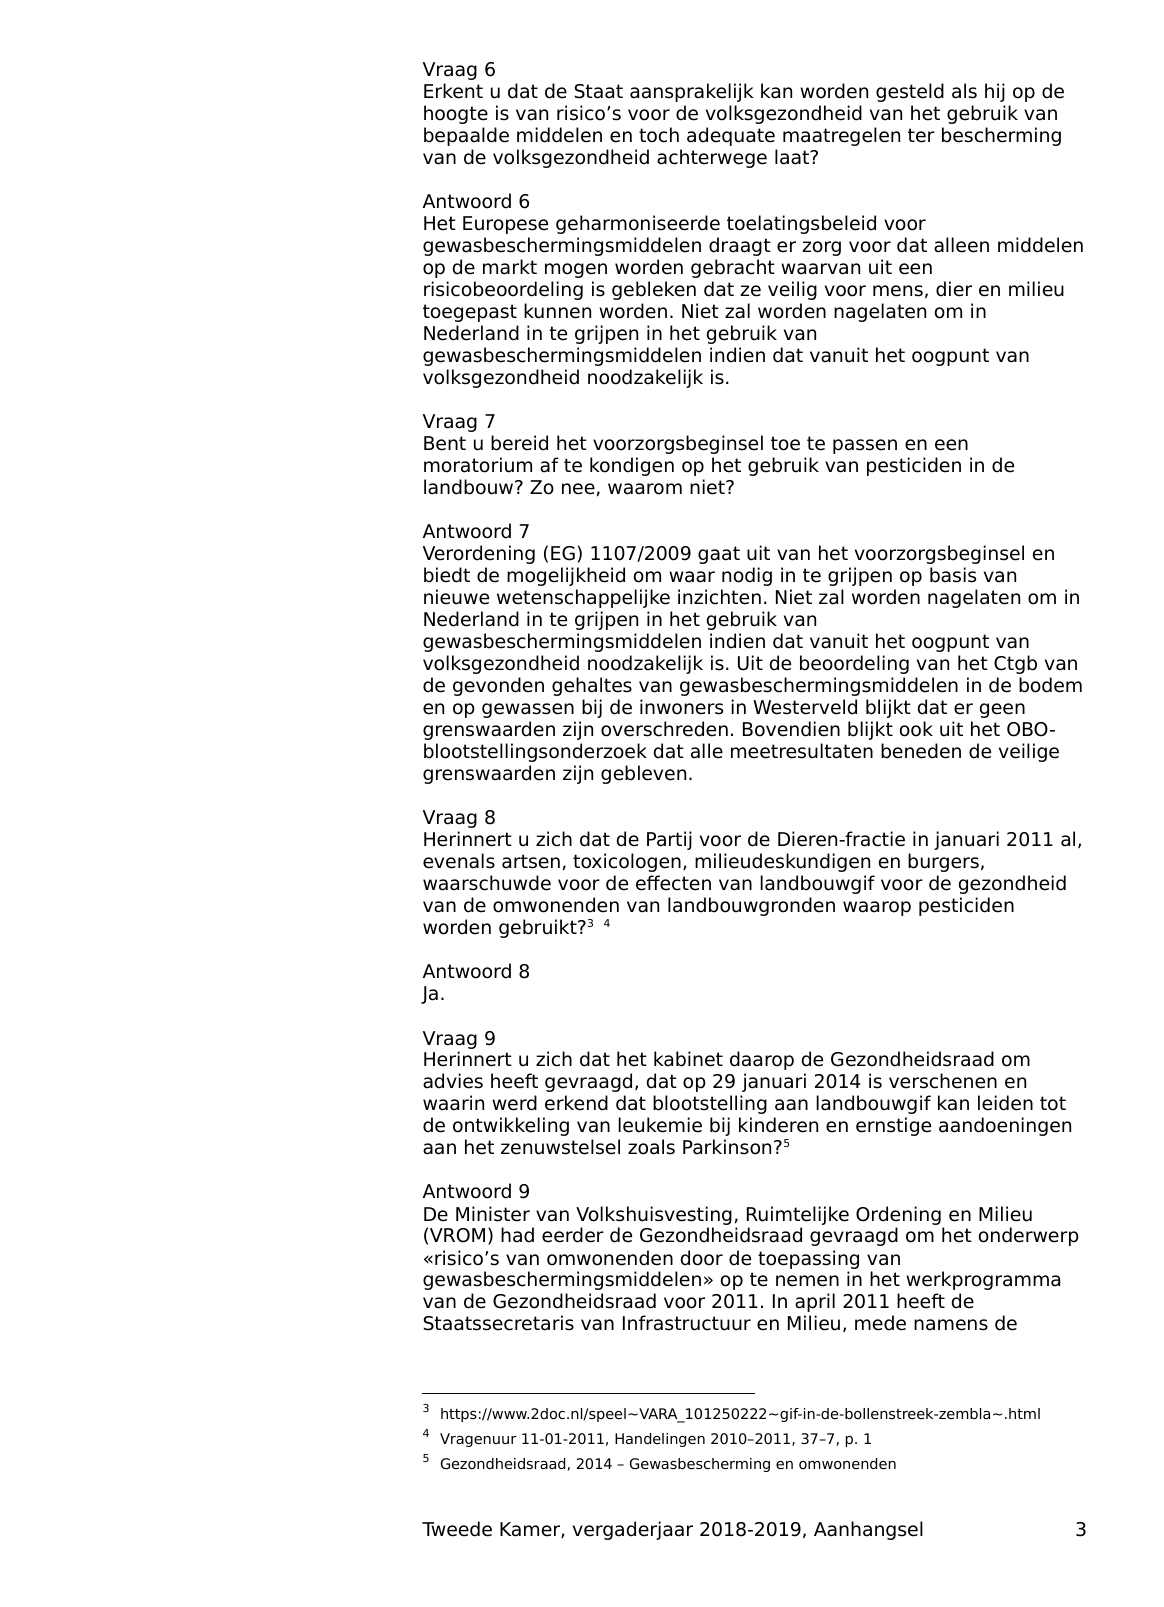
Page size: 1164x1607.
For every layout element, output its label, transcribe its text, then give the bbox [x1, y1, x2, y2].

text Vragenuur 11-01-2011, Handelingen 2010–2011, 37–7, p. 1 [422, 1427, 1087, 1449]
text Vraag 7 [422, 411, 1087, 433]
text De Minister van Volkshuisvesting, Ruimtelijke Ordening en Milieu (VROM) had eerder de Gezondheidsraad gevraagd om het onderwerp «risico’s van omwonenden door de toepassing van gewasbeschermingsmiddelen» op te nemen in het werkprogramma van de Gezondheidsraad voor 2011. In april 2011 heeft de Staatssecretaris van Infrastructuur en Milieu, mede namens de [422, 1203, 1087, 1335]
text https://www.2doc.nl/speel~VARA_101250222~gif-in-de-bollenstreek-zembla~.html [422, 1402, 1087, 1424]
text Ja. [422, 983, 1087, 1005]
text Gezondheidsraad, 2014 – Gewasbescherming en omwonenden [422, 1452, 1087, 1474]
text Antwoord 9 [422, 1181, 1087, 1203]
text Antwoord 6 [422, 191, 1087, 213]
text Vraag 9 [422, 1027, 1087, 1049]
text Herinnert u zich dat het kabinet daarop de Gezondheidsraad om advies heeft gevraagd, dat op 29 januari 2014 is verschenen en waarin werd erkend dat blootstelling aan landbouwgif kan leiden tot de ontwikkeling van leukemie bij kinderen en ernstige aandoeningen aan het zenuwstelsel zoals Parkinson? [422, 1049, 1087, 1159]
text Verordening (EG) 1107/2009 gaat uit van het voorzorgsbeginsel en biedt de mogelijkheid om waar nodig in te grijpen op basis van nieuwe wetenschappelijke inzichten. Niet zal worden nagelaten om in Nederland in te grijpen in het gebruik van gewasbeschermingsmiddelen indien dat vanuit het oogpunt van volksgezondheid noodzakelijk is. Uit de beoordeling van het Ctgb van de gevonden gehaltes van gewasbeschermingsmiddelen in de bodem en op gewassen bij de inwoners in Westerveld blijkt dat er geen grenswaarden zijn overschreden. Bovendien blijkt ook uit het OBO-blootstellingsonderzoek dat alle meetresultaten beneden de veilige grenswaarden zijn gebleven. [422, 543, 1087, 785]
text Bent u bereid het voorzorgsbeginsel toe te passen en een moratorium af te kondigen op het gebruik van pesticiden in de landbouw? Zo nee, waarom niet? [422, 433, 1087, 499]
text Herinnert u zich dat de Partij voor de Dieren-fractie in januari 2011 al, evenals artsen, toxicologen, milieudeskundigen en burgers, waarschuwde voor de effecten van landbouwgif voor de gezondheid van de omwonenden van landbouwgronden waarop pesticiden worden gebruikt? [422, 829, 1087, 939]
text Vraag 6 [422, 59, 1087, 81]
text Erkent u dat de Staat aansprakelijk kan worden gesteld als hij op de hoogte is van risico’s voor de volksgezondheid van het gebruik van bepaalde middelen en toch adequate maatregelen ter bescherming van de volksgezondheid achterwege laat? [422, 81, 1087, 169]
text Vraag 8 [422, 807, 1087, 829]
text Het Europese geharmoniseerde toelatingsbeleid voor gewasbeschermingsmiddelen draagt er zorg voor dat alleen middelen op de markt mogen worden gebracht waarvan uit een risicobeoordeling is gebleken dat ze veilig voor mens, dier en milieu toegepast kunnen worden. Niet zal worden nagelaten om in Nederland in te grijpen in het gebruik van gewasbeschermingsmiddelen indien dat vanuit het oogpunt van volksgezondheid noodzakelijk is. [422, 213, 1087, 389]
text Antwoord 8 [422, 961, 1087, 983]
text Antwoord 7 [422, 521, 1087, 543]
